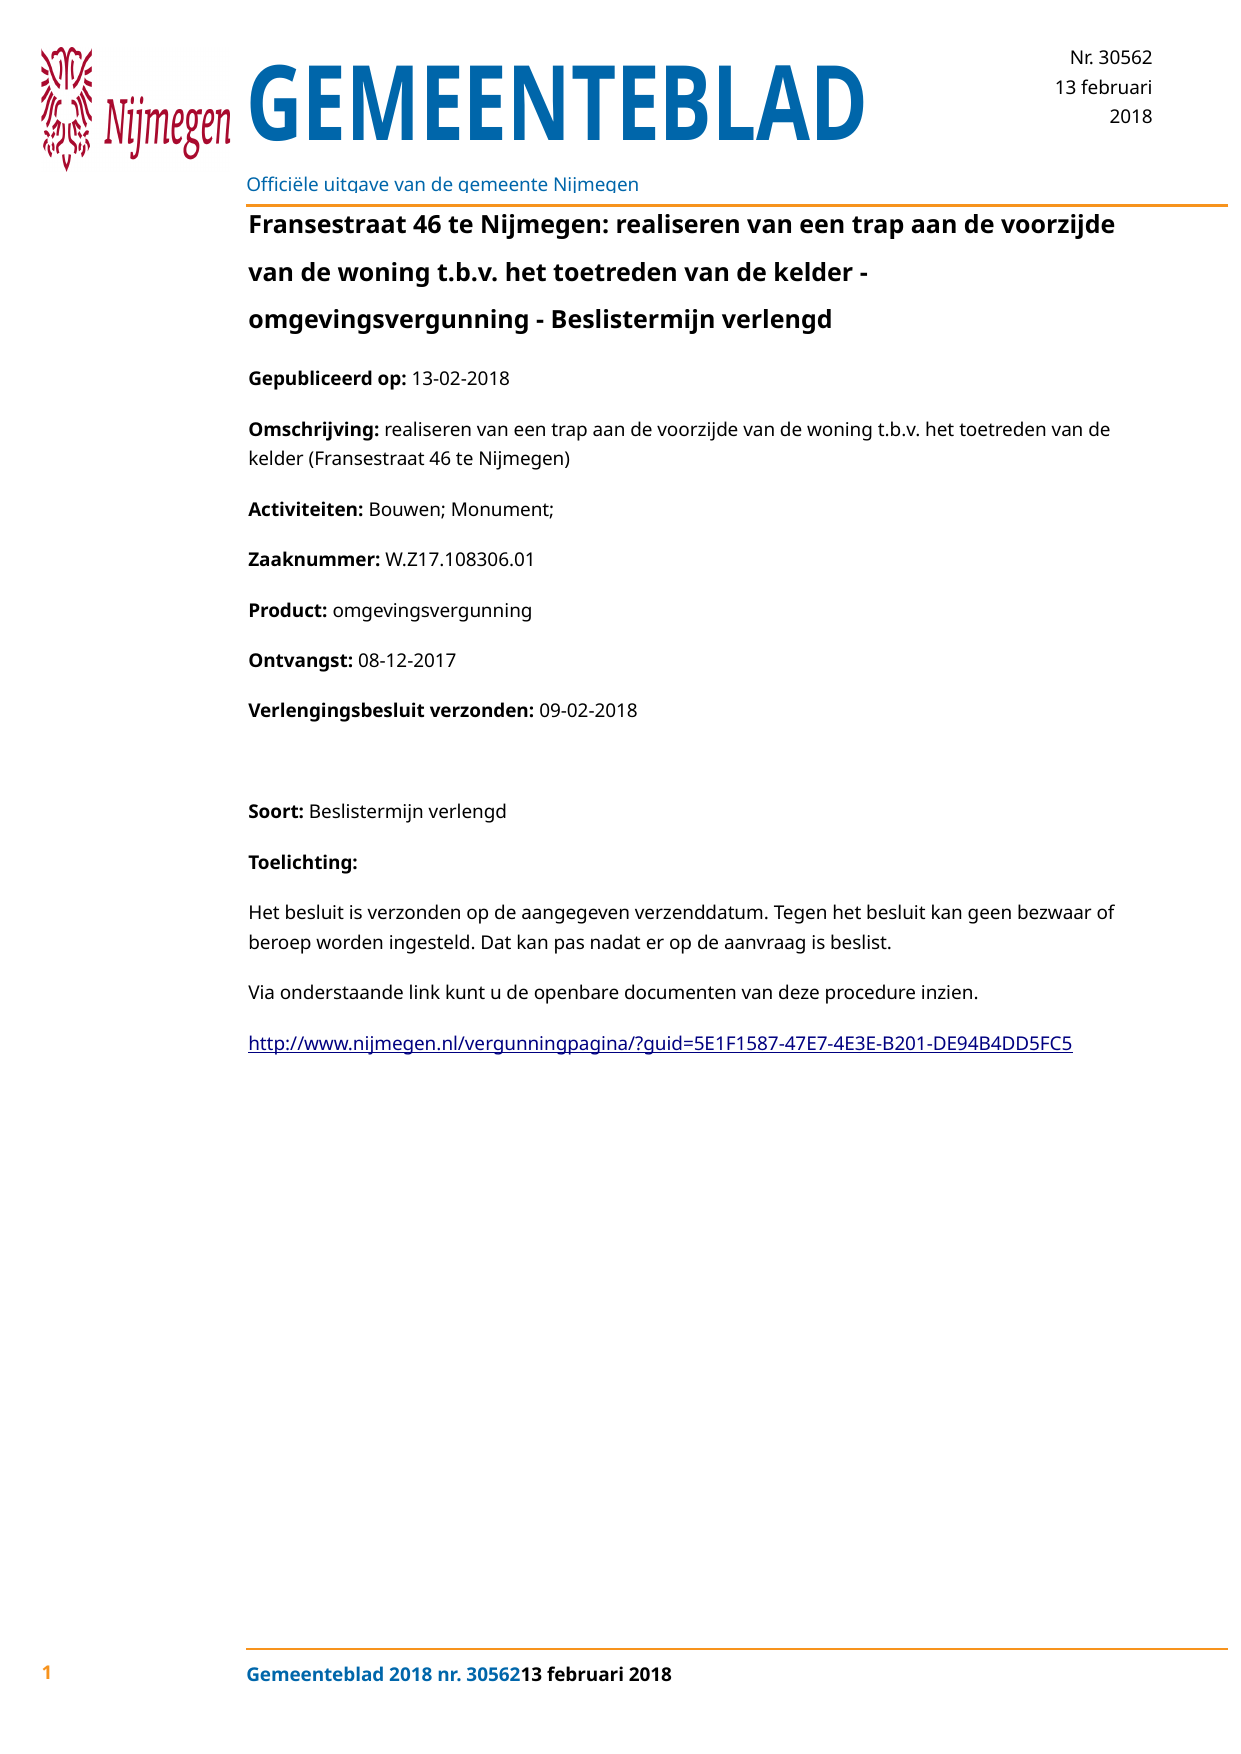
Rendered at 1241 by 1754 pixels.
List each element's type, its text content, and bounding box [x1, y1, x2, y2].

text http://www.nijmegen.nl/vergunningpagina/?guid=5E1F1587-47E7-4E3E-B201-DE94B4DD5FC5 [248, 1030, 1152, 1055]
text Ontvangst: 08-12-2017 [248, 647, 1152, 673]
text Activiteiten: Bouwen; Monument; [248, 496, 1152, 522]
text Zaaknummer: W.Z17.108306.01 [248, 546, 1152, 572]
text Gepubliceerd op: 13-02-2018 [248, 366, 1152, 391]
text Omschrijving: realiseren van een trap aan de voorzijde van de woning t.b.v. het toetreden van de kelder (Fransestraat 46 te Nijmegen) [248, 416, 1152, 471]
text Via onderstaande link kunt u de openbare documenten van deze procedure inzien. [248, 979, 1152, 1005]
text Fransestraat 46 te Nijmegen: realiseren van een trap aan de voorzijde van de woning t.b.v. het toetreden van de kelder - omgevingsvergunning - Beslistermijn verlengd [248, 207, 1152, 336]
text Soort: Beslistermijn verlengd [248, 798, 1152, 824]
text Verlengingsbesluit verzonden: 09-02-2018 [248, 698, 1152, 723]
text Toelichting: [248, 849, 1152, 874]
picture [41, 47, 231, 172]
text Het besluit is verzonden op de aangegeven verzenddatum. Tegen het besluit kan geen bezwaar of beroep worden ingesteld. Dat kan pas nadat er op de aanvraag is beslist. [248, 899, 1152, 954]
text Product: omgevingsvergunning [248, 597, 1152, 622]
